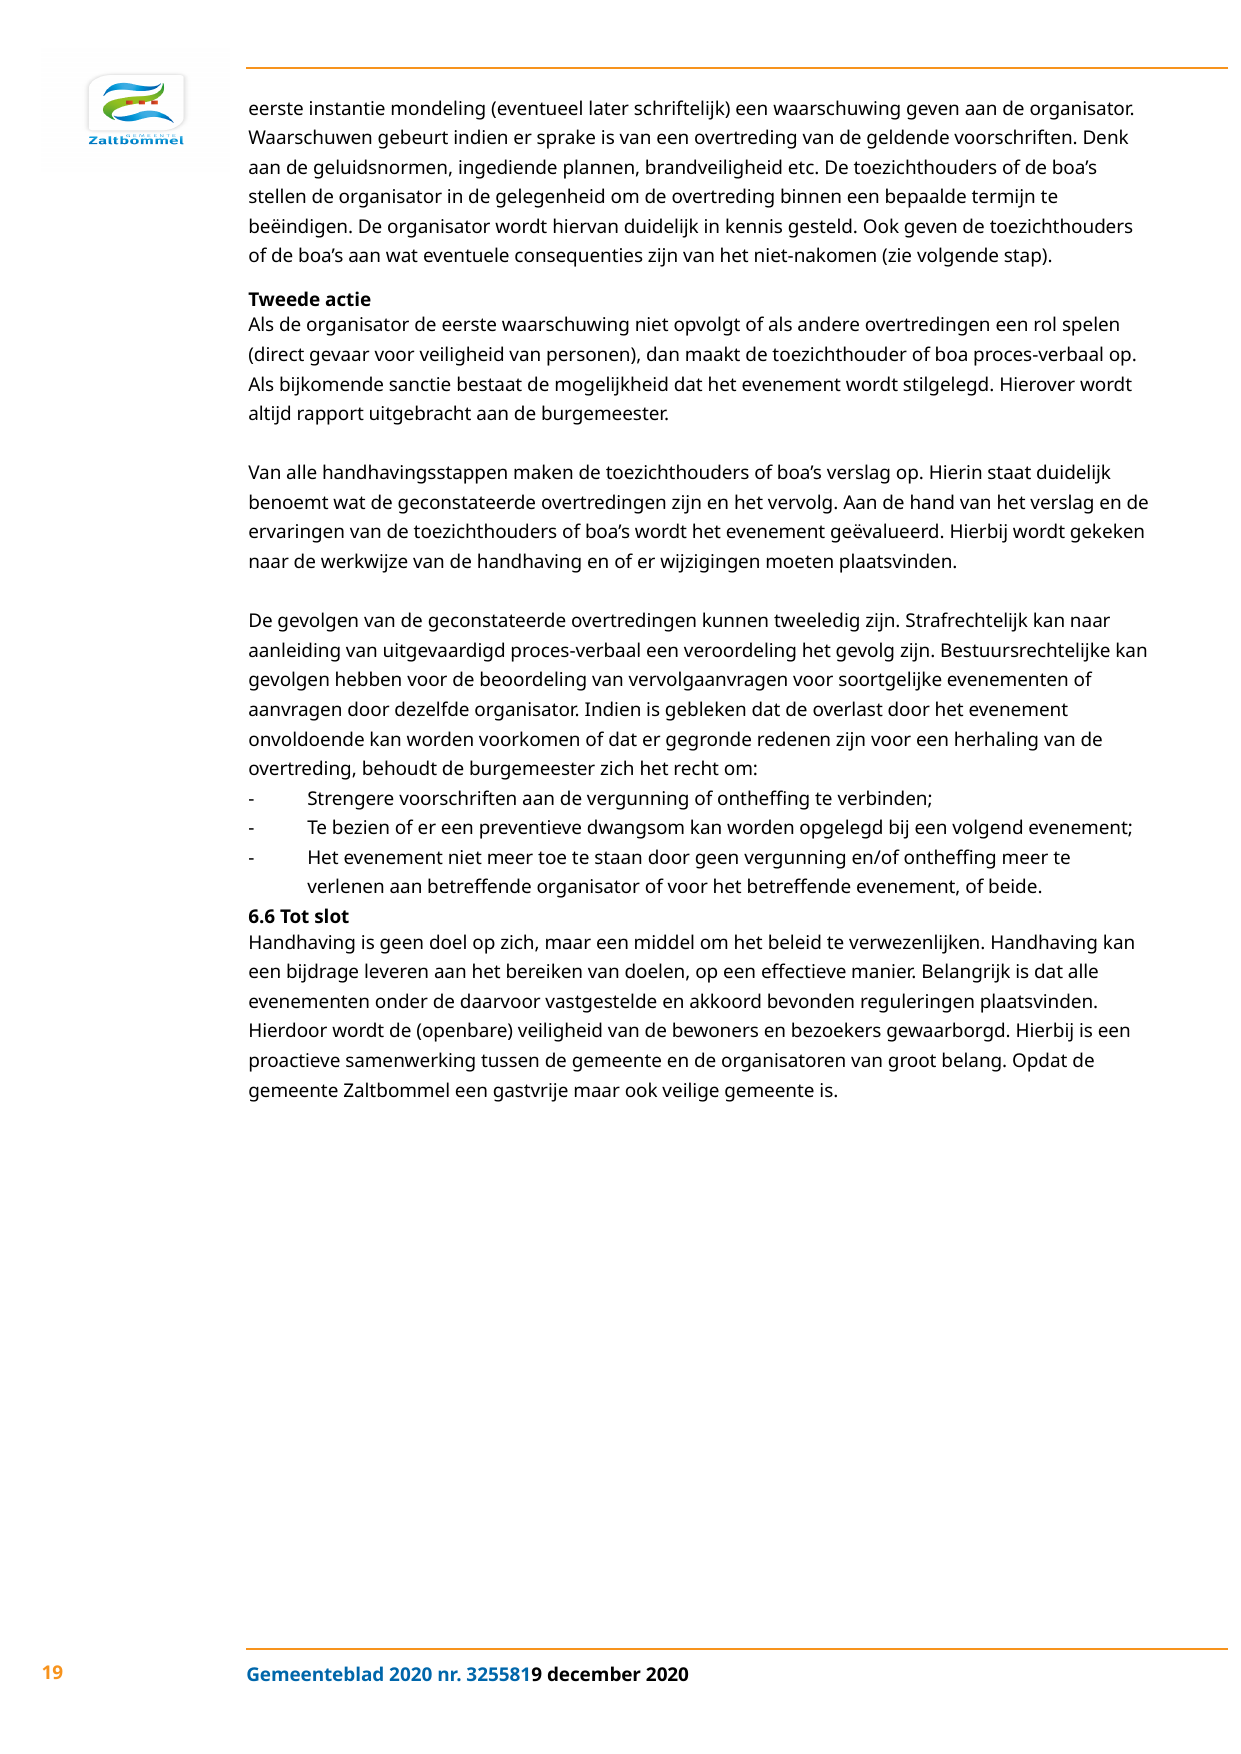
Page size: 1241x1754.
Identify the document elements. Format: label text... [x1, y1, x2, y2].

text De gevolgen van de geconstateerde overtredingen kunnen tweeledig zijn. Strafrechtelijk kan naar aanleiding van uitgevaardigd proces-verbaal een veroordeling het gevolg zijn. Bestuursrechtelijke kan gevolgen hebben voor de beoordeling van vervolgaanvragen voor soortgelijke evenementen of aanvragen door dezelfde organisator. Indien is gebleken dat de overlast door het evenement onvoldoende kan worden voorkomen of dat er gegronde redenen zijn voor een herhaling van de overtreding, behoudt de burgemeester zich het recht om: [248, 607, 1152, 781]
list Te bezien of er een preventieve dwangsom kan worden opgelegd bij een volgend evenement; [248, 814, 1152, 840]
text Handhaving is geen doel op zich, maar een middel om het beleid te verwezenlijken. Handhaving kan een bijdrage leveren aan het bereiken van doelen, op een effectieve manier. Belangrijk is dat alle evenementen onder de daarvoor vastgestelde en akkoord bevonden reguleringen plaatsvinden. Hierdoor wordt de (openbare) veiligheid van de bewoners en bezoekers gewaarborgd. Hierbij is een proactieve samenwerking tussen de gemeente en de organisatoren van groot belang. Opdat de gemeente Zaltbommel een gastvrije maar ook veilige gemeente is. [248, 929, 1152, 1103]
list Strengere voorschriften aan de vergunning of ontheffing te verbinden; [248, 785, 1152, 811]
text 6.6 Tot slot [248, 903, 1152, 929]
picture [41, 47, 231, 172]
text Van alle handhavingsstappen maken de toezichthouders of boa’s verslag op. Hierin staat duidelijk benoemt wat de geconstateerde overtredingen zijn en het vervolg. Aan de hand van het verslag en de ervaringen van de toezichthouders of boa’s wordt het evenement geëvalueerd. Hierbij wordt gekeken naar de werkwijze van de handhaving en of er wijzigingen moeten plaatsvinden. [248, 459, 1152, 574]
text Als de organisator de eerste waarschuwing niet opvolgt of als andere overtredingen een rol spelen (direct gevaar voor veiligheid van personen), dan maakt de toezichthouder of boa proces-verbaal op. Als bijkomende sanctie bestaat de mogelijkheid dat het evenement wordt stilgelegd. Hierover wordt altijd rapport uitgebracht aan de burgemeester. [248, 312, 1152, 426]
text Tweede actie [248, 286, 1152, 312]
text eerste instantie mondeling (eventueel later schriftelijk) een waarschuwing geven aan de organisator. Waarschuwen gebeurt indien er sprake is van een overtreding van de geldende voorschriften. Denk aan de geluidsnormen, ingediende plannen, brandveiligheid etc. De toezichthouders of de boa’s stellen de organisator in de gelegenheid om de overtreding binnen een bepaalde termijn te beëindigen. De organisator wordt hiervan duidelijk in kennis gesteld. Ook geven de toezichthouders of de boa’s aan wat eventuele consequenties zijn van het niet-nakomen (zie volgende stap). [248, 95, 1152, 268]
list Het evenement niet meer toe te staan door geen vergunning en/of ontheffing meer te verlenen aan betreffende organisator of voor het betreffende evenement, of beide. [248, 844, 1152, 899]
